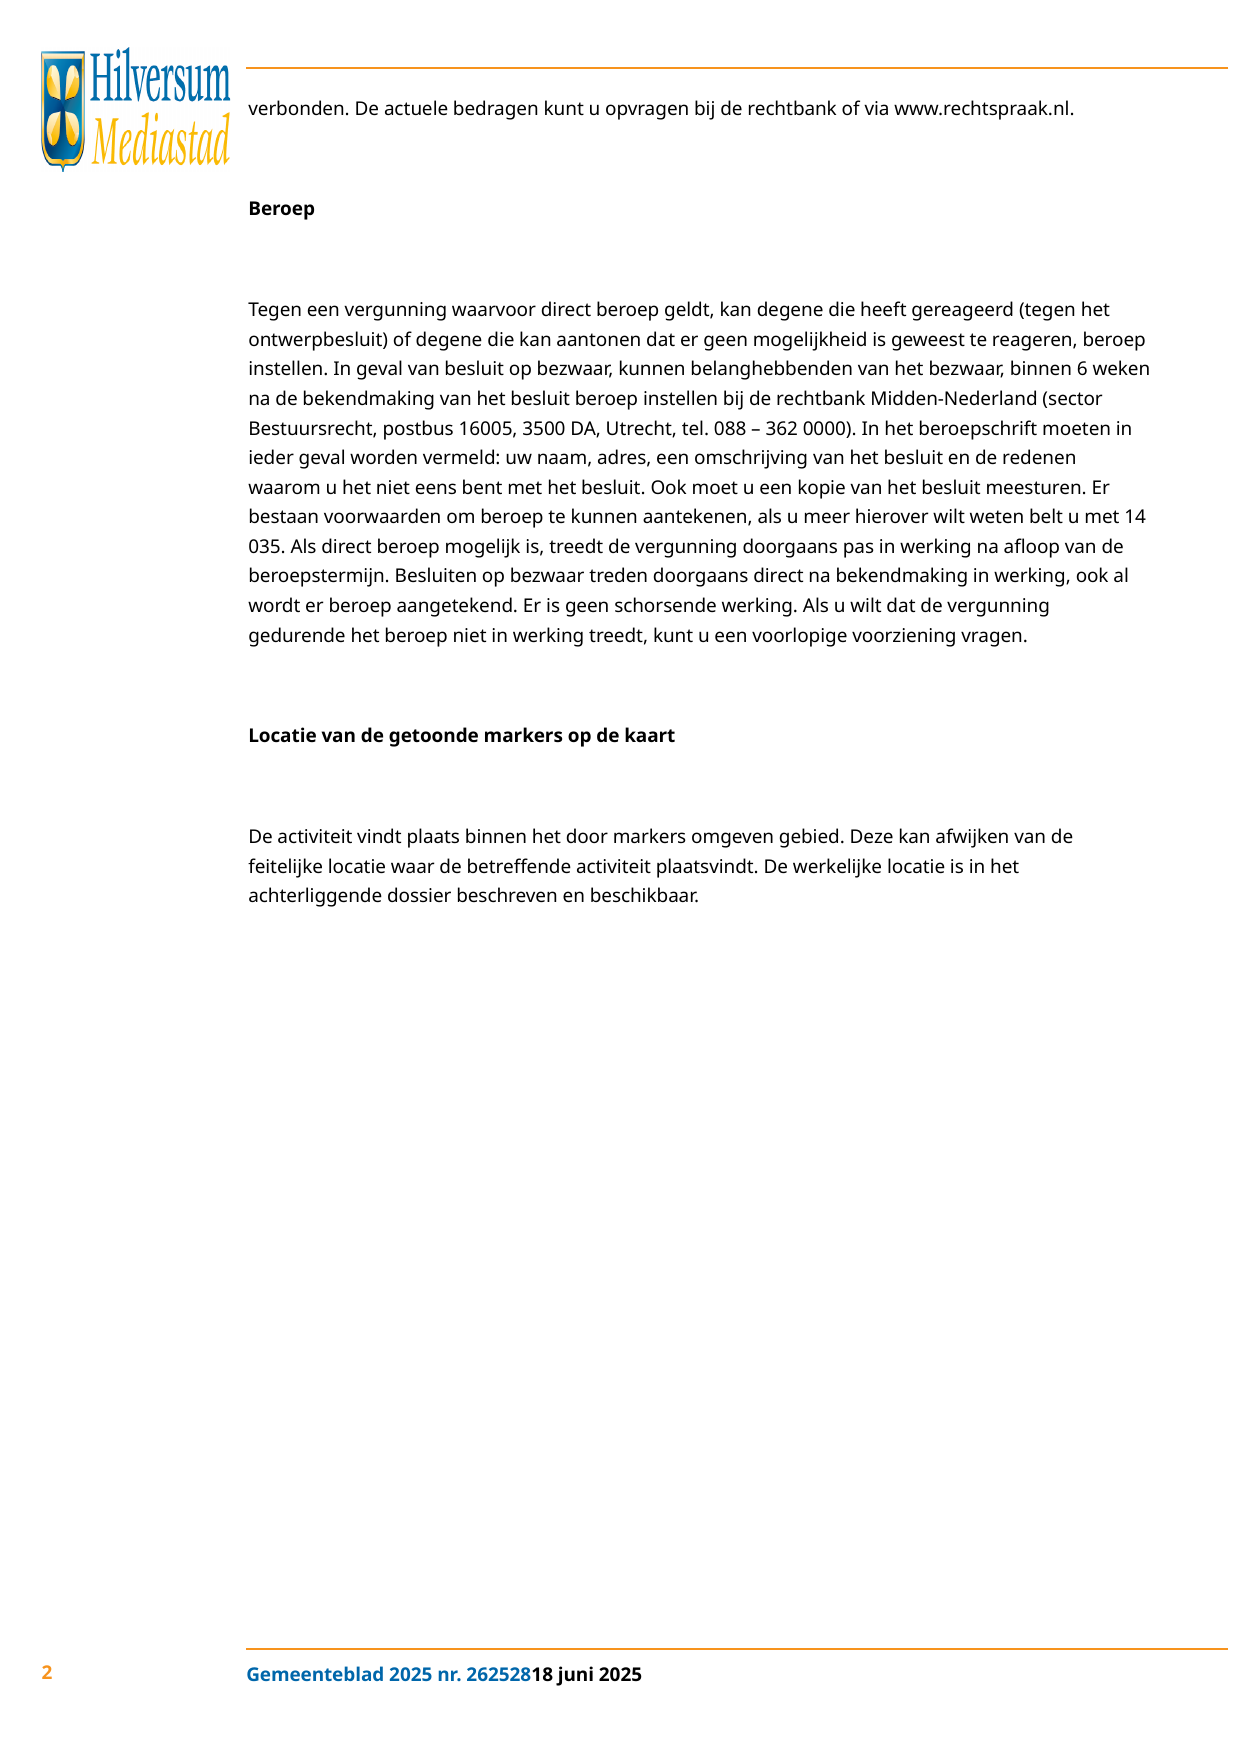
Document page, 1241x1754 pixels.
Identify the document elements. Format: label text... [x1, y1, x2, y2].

picture [41, 47, 231, 172]
text De activiteit vindt plaats binnen het door markers omgeven gebied. Deze kan afwijken van de feitelijke locatie waar de betreffende activiteit plaatsvindt. De werkelijke locatie is in het achterliggende dossier beschreven en beschikbaar. [248, 823, 1152, 908]
text Beroep [248, 196, 1152, 221]
text Locatie van de getoonde markers op de kaart [248, 723, 1152, 748]
text verbonden. De actuele bedragen kunt u opvragen bij de rechtbank of via www.rechtspraak.nl. [248, 95, 1152, 121]
text Tegen een vergunning waarvoor direct beroep geldt, kan degene die heeft gereageerd (tegen het ontwerpbesluit) of degene die kan aantonen dat er geen mogelijkheid is geweest te reageren, beroep instellen. In geval van besluit op bezwaar, kunnen belanghebbenden van het bezwaar, binnen 6 weken na de bekendmaking van het besluit beroep instellen bij de rechtbank Midden-Nederland (sector Bestuursrecht, postbus 16005, 3500 DA, Utrecht, tel. 088 – 362 0000). In het beroepschrift moeten in ieder geval worden vermeld: uw naam, adres, een omschrijving van het besluit en de redenen waarom u het niet eens bent met het besluit. Ook moet u een kopie van het besluit meesturen. Er bestaan voorwaarden om beroep te kunnen aantekenen, als u meer hierover wilt weten belt u met 14 035. Als direct beroep mogelijk is, treedt de vergunning doorgaans pas in werking na afloop van de beroepstermijn. Besluiten op bezwaar treden doorgaans direct na bekendmaking in werking, ook al wordt er beroep aangetekend. Er is geen schorsende werking. Als u wilt dat de vergunning gedurende het beroep niet in werking treedt, kunt u een voorlopige voorziening vragen. [248, 296, 1152, 648]
